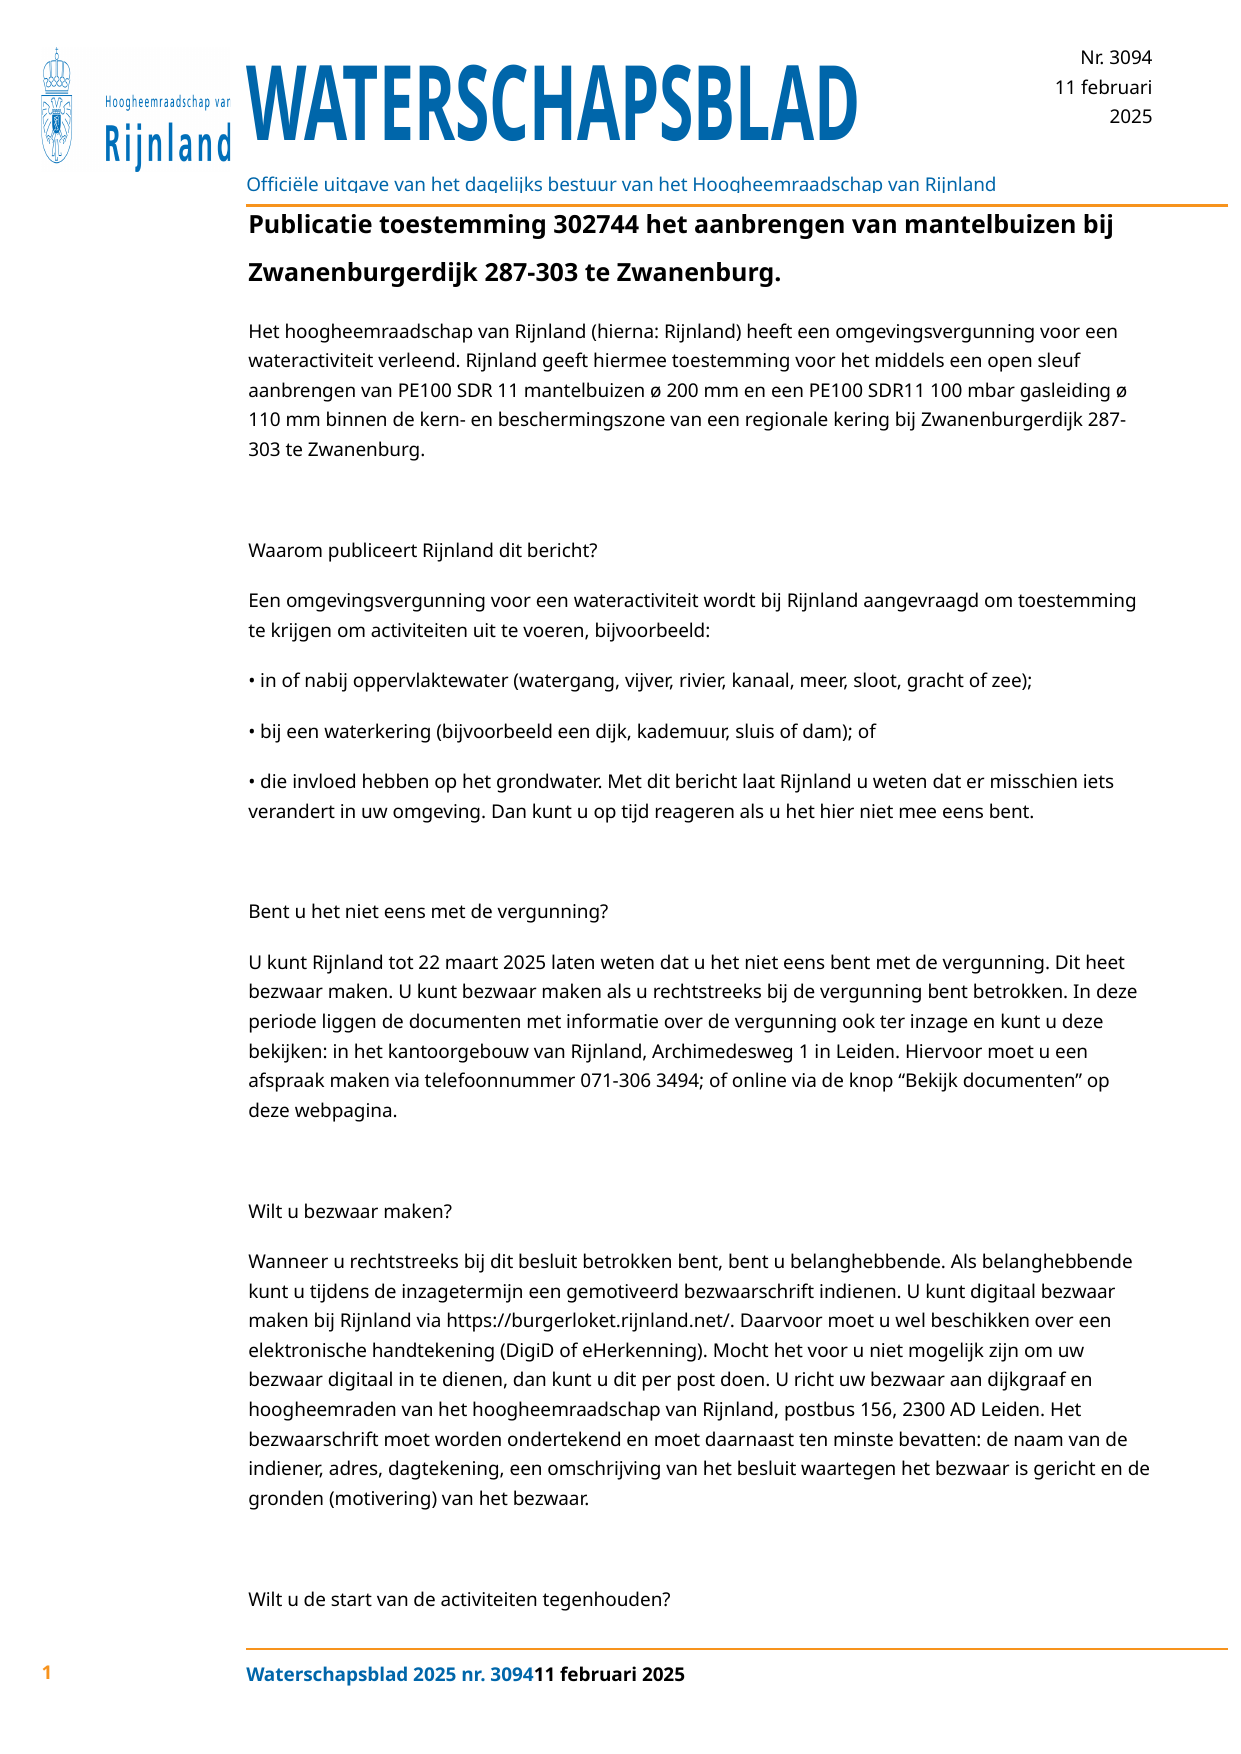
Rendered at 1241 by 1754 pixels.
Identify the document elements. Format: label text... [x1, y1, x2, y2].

text U kunt Rijnland tot 22 maart 2025 laten weten dat u het niet eens bent met de vergunning. Dit heet bezwaar maken. U kunt bezwaar maken als u rechtstreeks bij de vergunning bent betrokken. In deze periode liggen de documenten met informatie over de vergunning ook ter inzage en kunt u deze bekijken: in het kantoorgebouw van Rijnland, Archimedesweg 1 in Leiden. Hiervoor moet u een afspraak maken via telefoonnummer 071-306 3494; of online via de knop “Bekijk documenten” op deze webpagina. [248, 949, 1152, 1123]
picture [41, 47, 231, 172]
text • bij een waterkering (bijvoorbeeld een dijk, kademuur, sluis of dam); of [248, 718, 1152, 744]
text • die invloed hebben op het grondwater. Met dit bericht laat Rijnland u weten dat er misschien iets verandert in uw omgeving. Dan kunt u op tijd reageren als u het hier niet mee eens bent. [248, 768, 1152, 824]
text • in of nabij oppervlaktewater (watergang, vijver, rivier, kanaal, meer, sloot, gracht of zee); [248, 667, 1152, 693]
text Wilt u bezwaar maken? [248, 1198, 1152, 1224]
text Waarom publiceert Rijnland dit bericht? [248, 537, 1152, 563]
text Wanneer u rechtstreeks bij dit besluit betrokken bent, bent u belanghebbende. Als belanghebbende kunt u tijdens de inzagetermijn een gemotiveerd bezwaarschrift indienen. U kunt digitaal bezwaar maken bij Rijnland via https://burgerloket.rijnland.net/. Daarvoor moet u wel beschikken over een elektronische handtekening (DigiD of eHerkenning). Mocht het voor u niet mogelijk zijn om uw bezwaar digitaal in te dienen, dan kunt u dit per post doen. U richt uw bezwaar aan dijkgraaf en hoogheemraden van het hoogheemraadschap van Rijnland, postbus 156, 2300 AD Leiden. Het bezwaarschrift moet worden ondertekend en moet daarnaast ten minste bevatten: de naam van de indiener, adres, dagtekening, een omschrijving van het besluit waartegen het bezwaar is gericht en de gronden (motivering) van het bezwaar. [248, 1248, 1152, 1511]
text Wilt u de start van de activiteiten tegenhouden? [248, 1586, 1152, 1612]
text Publicatie toestemming 302744 het aanbrengen van mantelbuizen bij Zwanenburgerdijk 287-303 te Zwanenburg. [248, 207, 1152, 288]
text Bent u het niet eens met de vergunning? [248, 899, 1152, 924]
text Het hoogheemraadschap van Rijnland (hierna: Rijnland) heeft een omgevingsvergunning voor een wateractiviteit verleend. Rijnland geeft hiermee toestemming voor het middels een open sleuf aanbrengen van PE100 SDR 11 mantelbuizen ø 200 mm en een PE100 SDR11 100 mbar gasleiding ø 110 mm binnen de kern- en beschermingszone van een regionale kering bij Zwanenburgerdijk 287-303 te Zwanenburg. [248, 318, 1152, 462]
text Een omgevingsvergunning voor een wateractiviteit wordt bij Rijnland aangevraagd om toestemming te krijgen om activiteiten uit te voeren, bijvoorbeeld: [248, 587, 1152, 643]
